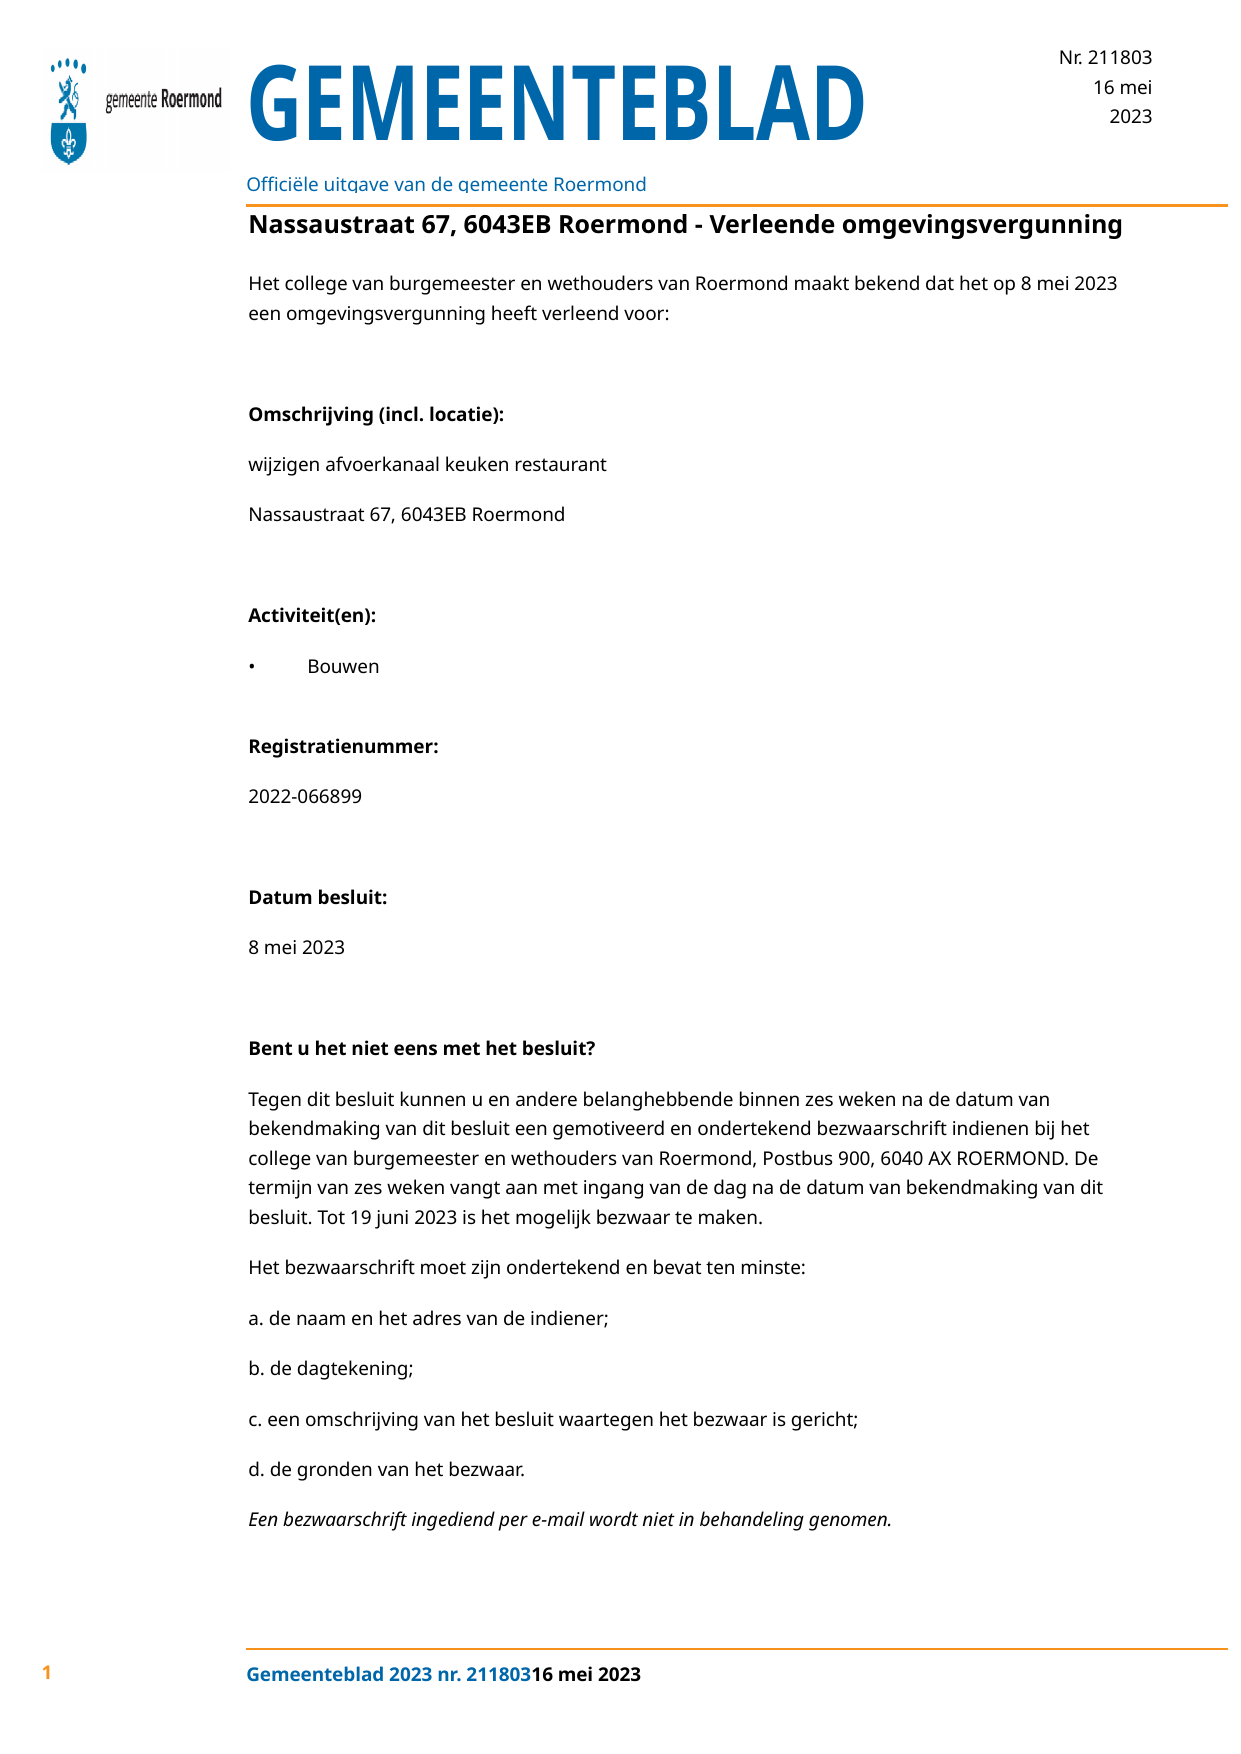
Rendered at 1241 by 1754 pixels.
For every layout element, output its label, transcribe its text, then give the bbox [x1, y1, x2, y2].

text 8 mei 2023 [248, 934, 1152, 960]
text Registratienummer: [248, 733, 1152, 758]
text Activiteit(en): [248, 602, 1152, 628]
text Bent u het niet eens met het besluit? [248, 1035, 1152, 1061]
text Nassaustraat 67, 6043EB Roermond - Verleende omgevingsvergunning [248, 207, 1152, 241]
text Tegen dit besluit kunnen u en andere belanghebbende binnen zes weken na de datum van bekendmaking van dit besluit een gemotiveerd en ondertekend bezwaarschrift indienen bij het college van burgemeester en wethouders van Roermond, Postbus 900, 6040 AX ROERMOND. De termijn van zes weken vangt aan met ingang van de dag na de datum van bekendmaking van dit besluit. Tot 19 juni 2023 is het mogelijk bezwaar te maken. [248, 1086, 1152, 1230]
picture [41, 47, 231, 172]
text c. een omschrijving van het besluit waartegen het bezwaar is gericht; [248, 1406, 1152, 1431]
text Het college van burgemeester en wethouders van Roermond maakt bekend dat het op 8 mei 2023 een omgevingsvergunning heeft verleend voor: [248, 270, 1152, 326]
text a. de naam en het adres van de indiener; [248, 1305, 1152, 1331]
text Datum besluit: [248, 884, 1152, 910]
text wijzigen afvoerkanaal keuken restaurant [248, 451, 1152, 477]
text Omschrijving (incl. locatie): [248, 401, 1152, 426]
list Bouwen [248, 653, 1152, 678]
text Nassaustraat 67, 6043EB Roermond [248, 502, 1152, 527]
text 2022-066899 [248, 783, 1152, 809]
text b. de dagtekening; [248, 1355, 1152, 1381]
text Het bezwaarschrift moet zijn ondertekend en bevat ten minste: [248, 1254, 1152, 1280]
text d. de gronden van het bezwaar. [248, 1456, 1152, 1482]
text Een bezwaarschrift ingediend per e-mail wordt niet in behandeling genomen. [248, 1507, 1152, 1532]
